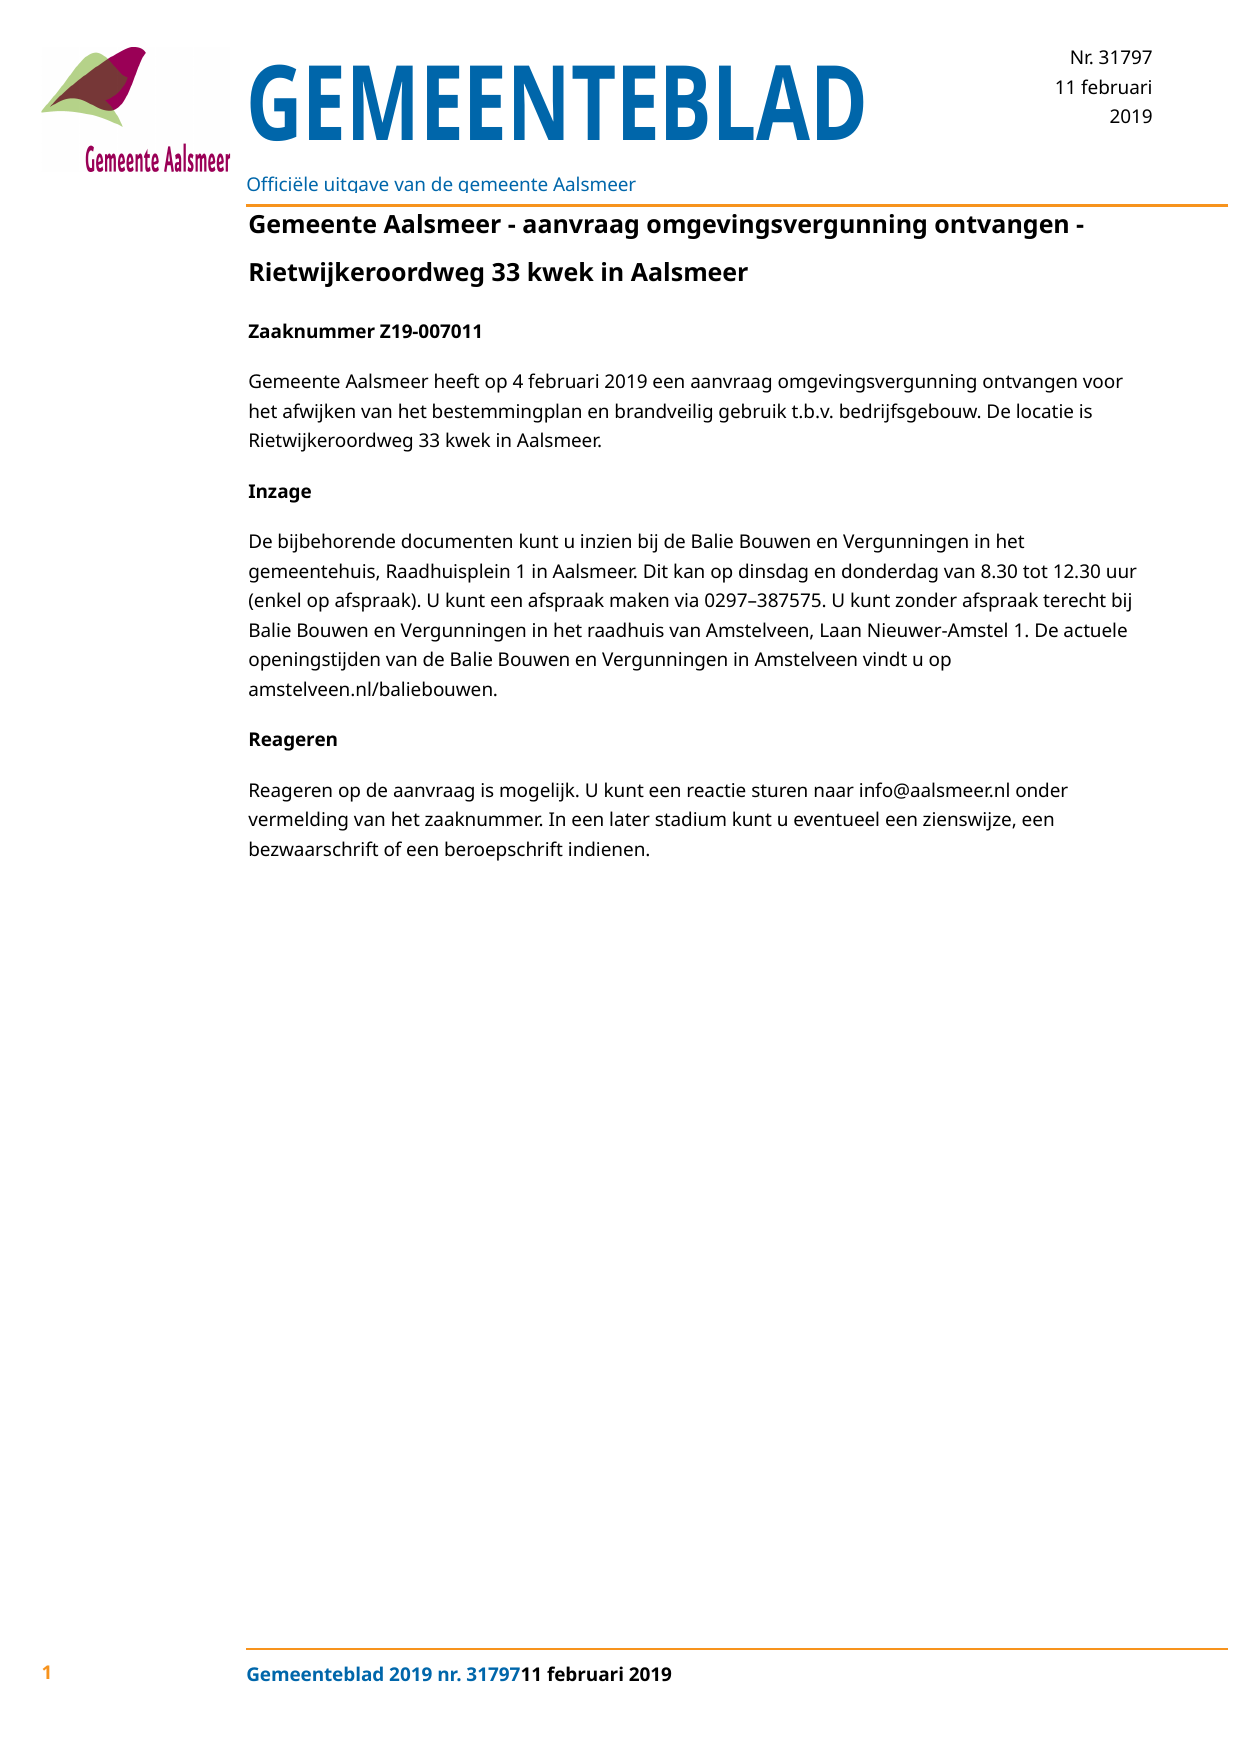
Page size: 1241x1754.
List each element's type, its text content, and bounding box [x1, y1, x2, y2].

text Gemeente Aalsmeer heeft op 4 februari 2019 een aanvraag omgevingsvergunning ontvangen voor het afwijken van het bestemmingplan en brandveilig gebruik t.b.v. bedrijfsgebouw. De locatie is Rietwijkeroordweg 33 kwek in Aalsmeer. [248, 368, 1152, 453]
text Gemeente Aalsmeer - aanvraag omgevingsvergunning ontvangen - Rietwijkeroordweg 33 kwek in Aalsmeer [248, 207, 1152, 288]
text Reageren op de aanvraag is mogelijk. U kunt een reactie sturen naar info@aalsmeer.nl onder vermelding van het zaaknummer. In een later stadium kunt u eventueel een zienswijze, een bezwaarschrift of een beroepschrift indienen. [248, 777, 1152, 862]
picture [41, 47, 231, 172]
text Zaaknummer Z19-007011 [248, 318, 1152, 344]
text Inzage [248, 478, 1152, 504]
text Reageren [248, 727, 1152, 752]
text De bijbehorende documenten kunt u inzien bij de Balie Bouwen en Vergunningen in het gemeentehuis, Raadhuisplein 1 in Aalsmeer. Dit kan op dinsdag en donderdag van 8.30 tot 12.30 uur (enkel op afspraak). U kunt een afspraak maken via 0297–387575. U kunt zonder afspraak terecht bij Balie Bouwen en Vergunningen in het raadhuis van Amstelveen, Laan Nieuwer-Amstel 1. De actuele openingstijden van de Balie Bouwen en Vergunningen in Amstelveen vindt u op amstelveen.nl/baliebouwen. [248, 528, 1152, 702]
